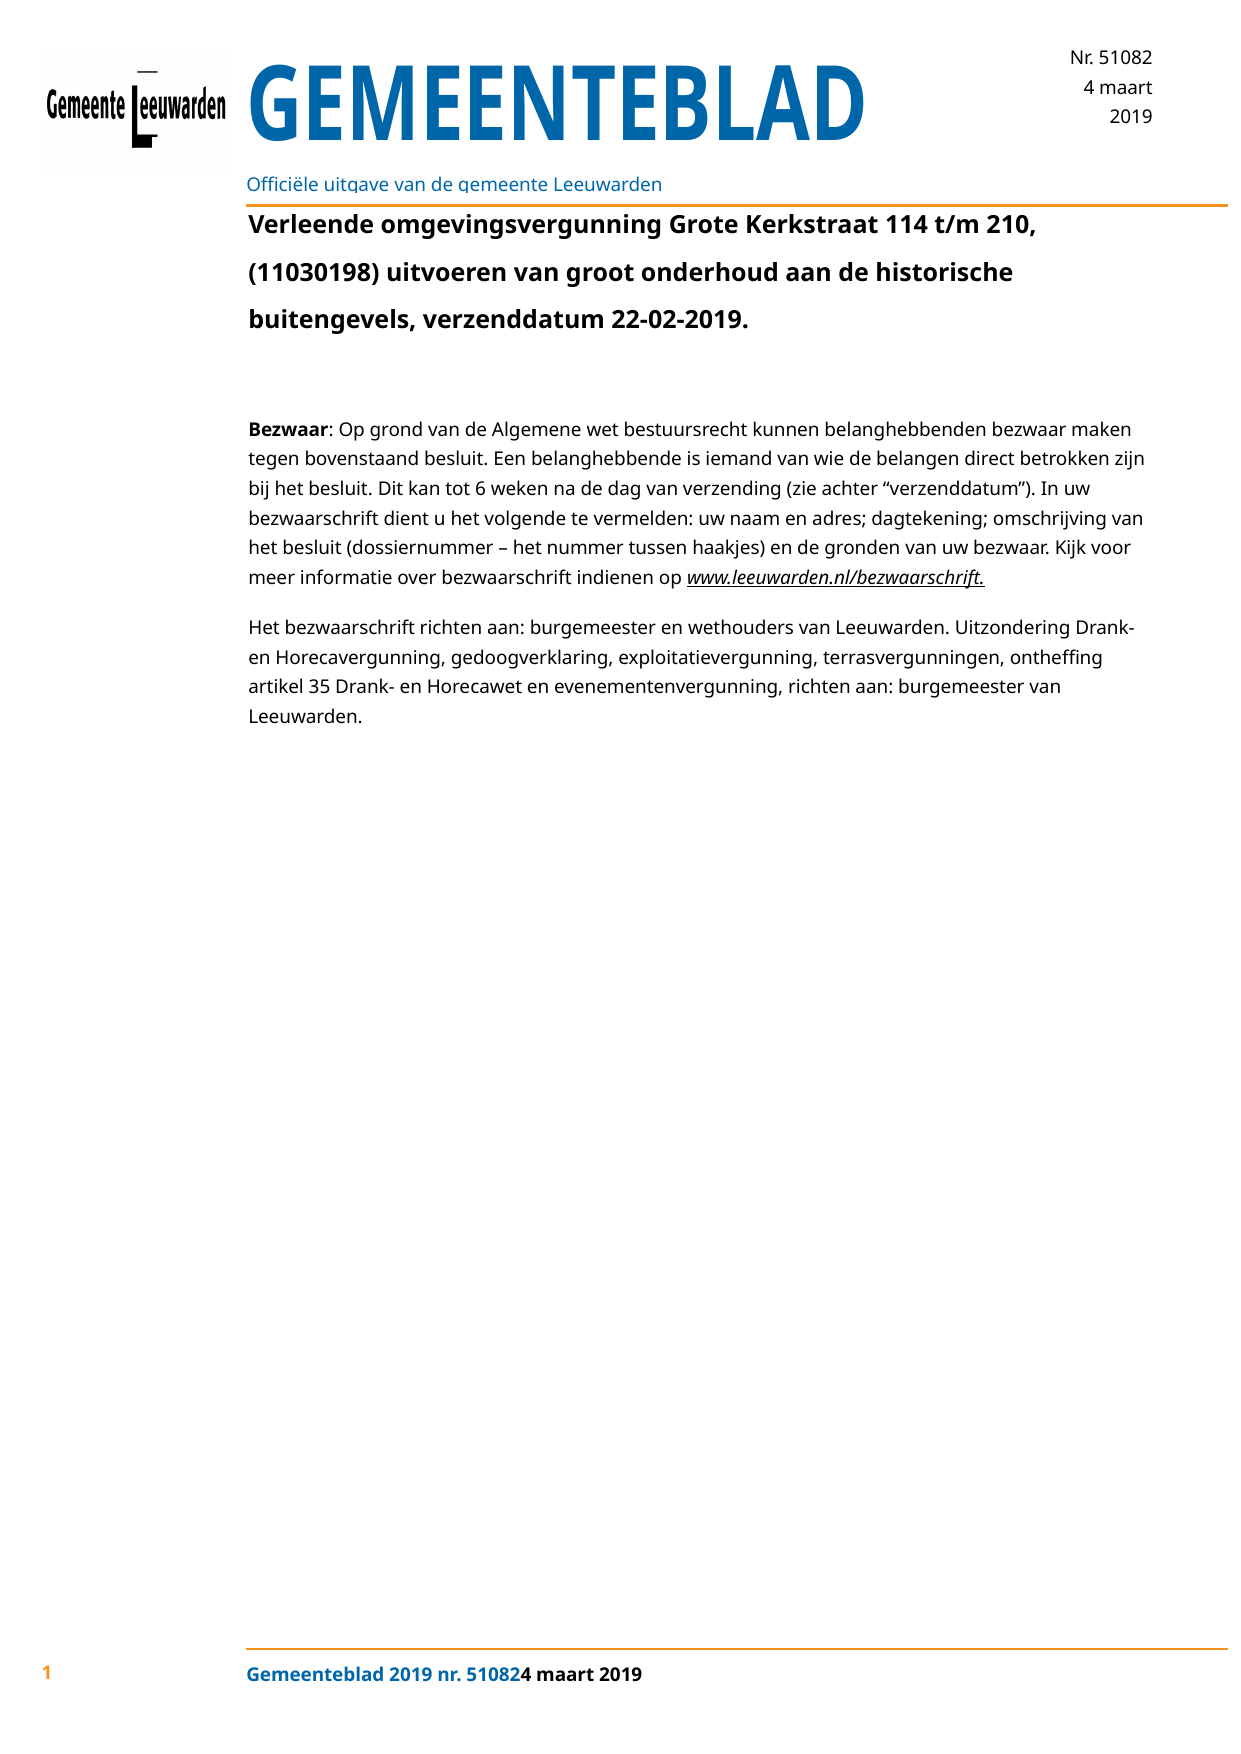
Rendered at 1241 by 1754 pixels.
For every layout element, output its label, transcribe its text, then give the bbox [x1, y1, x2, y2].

text Bezwaar: Op grond van de Algemene wet bestuursrecht kunnen belanghebbenden bezwaar maken tegen bovenstaand besluit. Een belanghebbende is iemand van wie de belangen direct betrokken zijn bij het besluit. Dit kan tot 6 weken na de dag van verzending (zie achter “verzenddatum”). In uw bezwaarschrift dient u het volgende te vermelden: uw naam en adres; dagtekening; omschrijving van het besluit (dossiernummer – het nummer tussen haakjes) en de gronden van uw bezwaar. Kijk voor meer informatie over bezwaarschrift indienen op www.leeuwarden.nl/bezwaarschrift. [248, 416, 1152, 589]
picture [41, 47, 231, 172]
text Verleende omgevingsvergunning Grote Kerkstraat 114 t/m 210, (11030198) uitvoeren van groot onderhoud aan de historische buitengevels, verzenddatum 22-02-2019. [248, 207, 1152, 336]
text Het bezwaarschrift richten aan: burgemeester en wethouders van Leeuwarden. Uitzondering Drank- en Horecavergunning, gedoogverklaring, exploitatievergunning, terrasvergunningen, ontheffing artikel 35 Drank- en Horecawet en evenementenvergunning, richten aan: burgemeester van Leeuwarden. [248, 614, 1152, 729]
